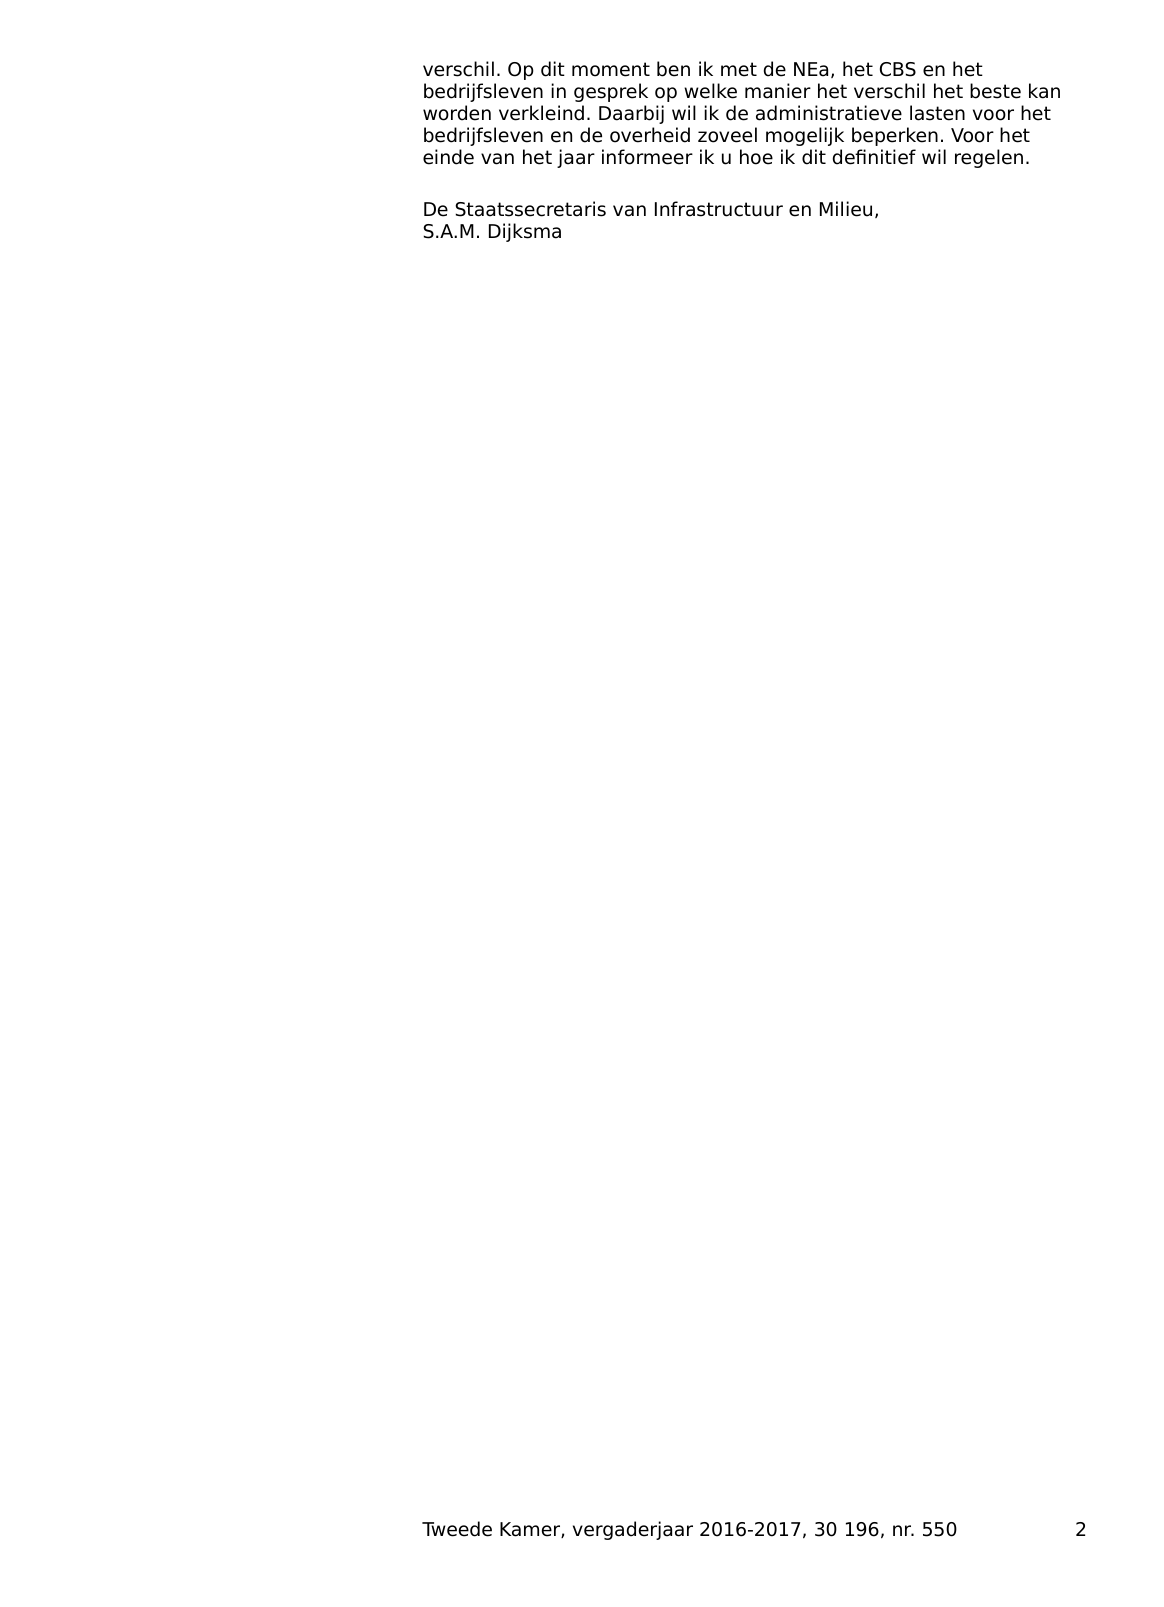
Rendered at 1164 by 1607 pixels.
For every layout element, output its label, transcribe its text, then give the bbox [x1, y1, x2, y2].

text verschil. Op dit moment ben ik met de NEa, het CBS en het bedrijfsleven in gesprek op welke manier het verschil het beste kan worden verkleind. Daarbij wil ik de administratieve lasten voor het bedrijfsleven en de overheid zoveel mogelijk beperken. Voor het einde van het jaar informeer ik u hoe ik dit definitief wil regelen. [422, 59, 1087, 169]
text De Staatssecretaris van Infrastructuur en Milieu, S.A.M. Dijksma [422, 199, 1087, 243]
